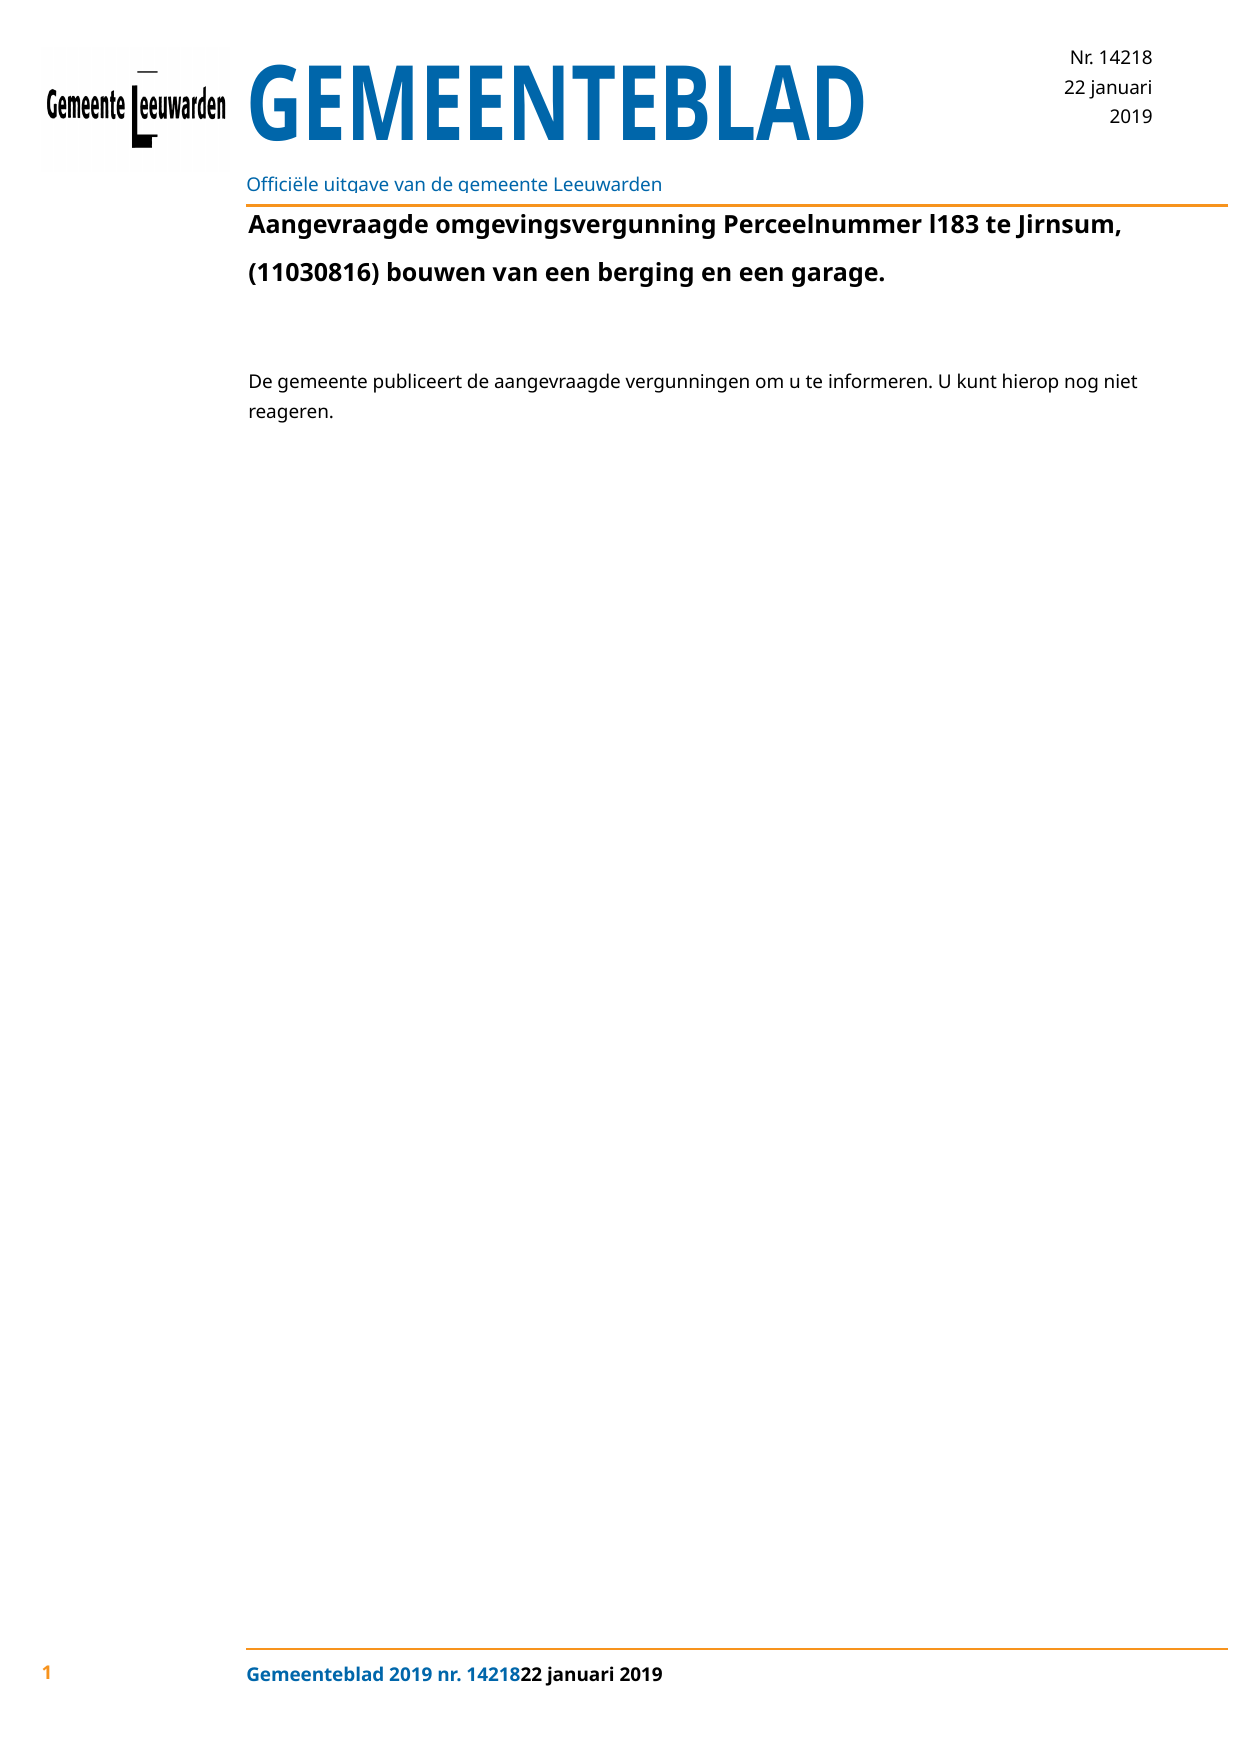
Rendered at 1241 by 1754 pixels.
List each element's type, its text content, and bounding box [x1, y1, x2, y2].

picture [41, 47, 231, 172]
text Aangevraagde omgevingsvergunning Perceelnummer l183 te Jirnsum, (11030816) bouwen van een berging en een garage. [248, 207, 1152, 288]
text De gemeente publiceert de aangevraagde vergunningen om u te informeren. U kunt hierop nog niet reageren. [248, 368, 1152, 424]
